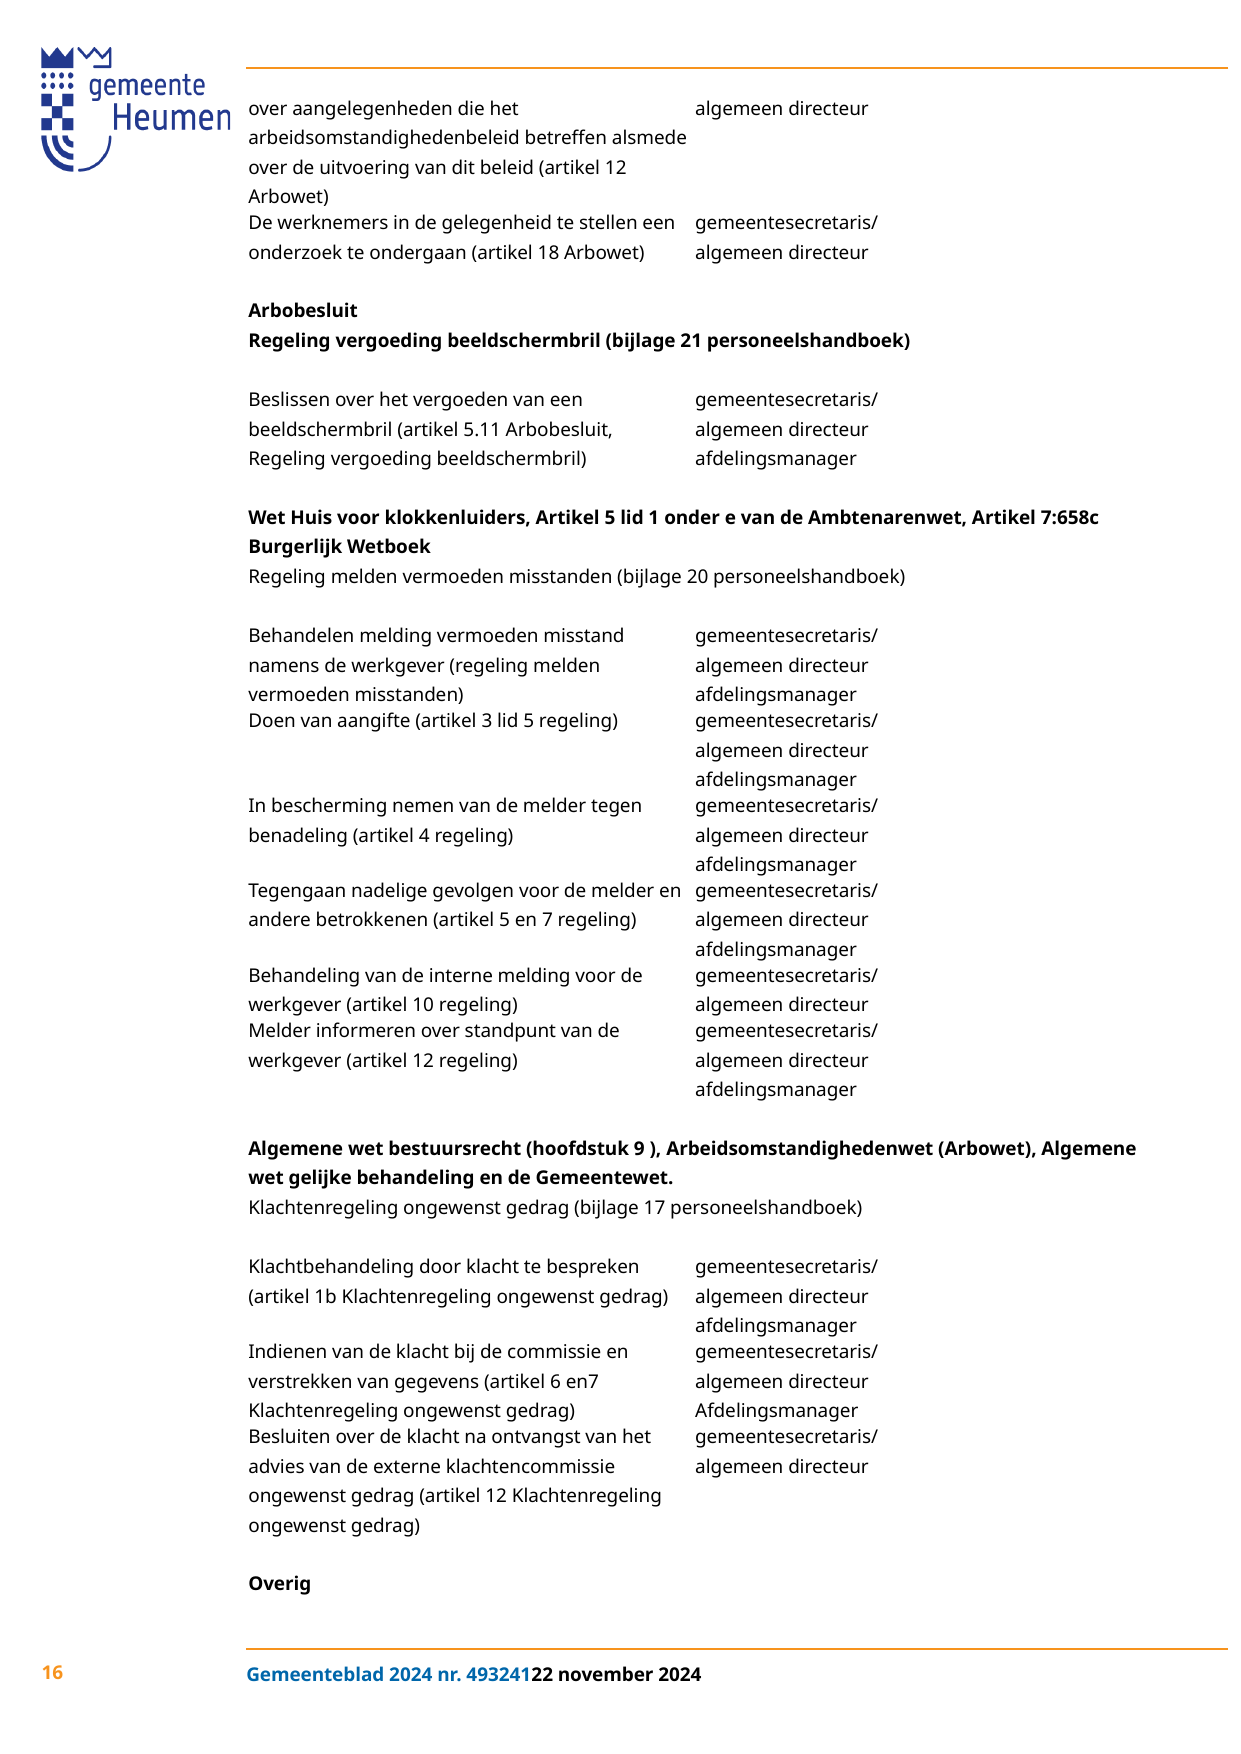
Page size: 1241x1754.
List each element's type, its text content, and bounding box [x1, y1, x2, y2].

table_cell gemeentesecretaris/algemeen directeur [695, 209, 914, 264]
table_cell [914, 209, 1152, 264]
table_cell Besluiten over de klacht na ontvangst van het advies van de externe klachtencommissie ongewenst gedrag (artikel 12 Klachtenregeling ongewenst gedrag) [248, 1423, 695, 1538]
table_cell [914, 1423, 1152, 1538]
table_header [914, 386, 1152, 471]
text Klachtenregeling ongewenst gedrag (bijlage 17 personeelshandboek) [248, 1194, 1152, 1220]
table_cell Tegengaan nadelige gevolgen voor de melder en andere betrokkenen (artikel 5 en 7 regeling) [248, 877, 695, 962]
text Algemene wet bestuursrecht (hoofdstuk 9 ), Arbeidsomstandighedenwet (Arbowet), Algemene wet gelijke behandeling en de Gemeentewet. [248, 1135, 1152, 1190]
table_header [914, 623, 1152, 707]
table_cell [914, 792, 1152, 877]
table_header [914, 1254, 1152, 1338]
table_cell Doen van aangifte (artikel 3 lid 5 regeling) [248, 707, 695, 792]
table_header Klachtbehandeling door klacht te bespreken (artikel 1b Klachtenregeling ongewenst gedrag) [248, 1254, 695, 1338]
table_header Behandelen melding vermoeden misstand namens de werkgever (regeling melden vermoeden misstanden) [248, 623, 695, 707]
table_header gemeentesecretaris/algemeen directeur afdelingsmanager [695, 386, 914, 471]
text Wet Huis voor klokkenluiders, Artikel 5 lid 1 onder e van de Ambtenarenwet, Artikel 7:658c Burgerlijk Wetboek [248, 504, 1152, 559]
table_header gemeentesecretaris/algemeen directeur afdelingsmanager [695, 1254, 914, 1338]
table_cell gemeentesecretaris/algemeen directeur afdelingsmanager [695, 792, 914, 877]
text Regeling vergoeding beeldschermbril (bijlage 21 personeelshandboek) [248, 327, 1152, 353]
table_header gemeentesecretaris/algemeen directeur afdelingsmanager [695, 623, 914, 707]
table_cell gemeentesecretaris/algemeen directeur afdelingsmanager [695, 1017, 914, 1102]
table_cell [914, 962, 1152, 1017]
table_cell over aangelegenheden die het arbeidsomstandighedenbeleid betreffen alsmede over de uitvoering van dit beleid (artikel 12 Arbowet) [248, 95, 695, 209]
picture [41, 47, 231, 172]
table_cell [914, 1017, 1152, 1102]
table_cell algemeen directeur [695, 95, 914, 209]
table_cell De werknemers in de gelegenheid te stellen een onderzoek te ondergaan (artikel 18 Arbowet) [248, 209, 695, 264]
table_cell In bescherming nemen van de melder tegen benadeling (artikel 4 regeling) [248, 792, 695, 877]
text Overig [248, 1571, 1152, 1596]
text Regeling melden vermoeden misstanden (bijlage 20 personeelshandboek) [248, 563, 1152, 589]
text Arbobesluit [248, 297, 1152, 323]
table_cell [914, 877, 1152, 962]
table_cell gemeentesecretaris/algemeen directeur [695, 1423, 914, 1538]
table_cell Indienen van de klacht bij de commissie en verstrekken van gegevens (artikel 6 en7 Klachtenregeling ongewenst gedrag) [248, 1338, 695, 1423]
table_cell gemeentesecretaris/algemeen directeur [695, 962, 914, 1017]
table_cell gemeentesecretaris/algemeen directeur Afdelingsmanager [695, 1338, 914, 1423]
table_header Beslissen over het vergoeden van een beeldschermbril (artikel 5.11 Arbobesluit, Regeling vergoeding beeldschermbril) [248, 386, 695, 471]
table_cell [914, 95, 1152, 209]
table_cell gemeentesecretaris/algemeen directeur afdelingsmanager [695, 877, 914, 962]
table_cell [914, 707, 1152, 792]
table_cell Behandeling van de interne melding voor de werkgever (artikel 10 regeling) [248, 962, 695, 1017]
table_cell [914, 1338, 1152, 1423]
table_cell gemeentesecretaris/algemeen directeur afdelingsmanager [695, 707, 914, 792]
table_cell Melder informeren over standpunt van de werkgever (artikel 12 regeling) [248, 1017, 695, 1102]
